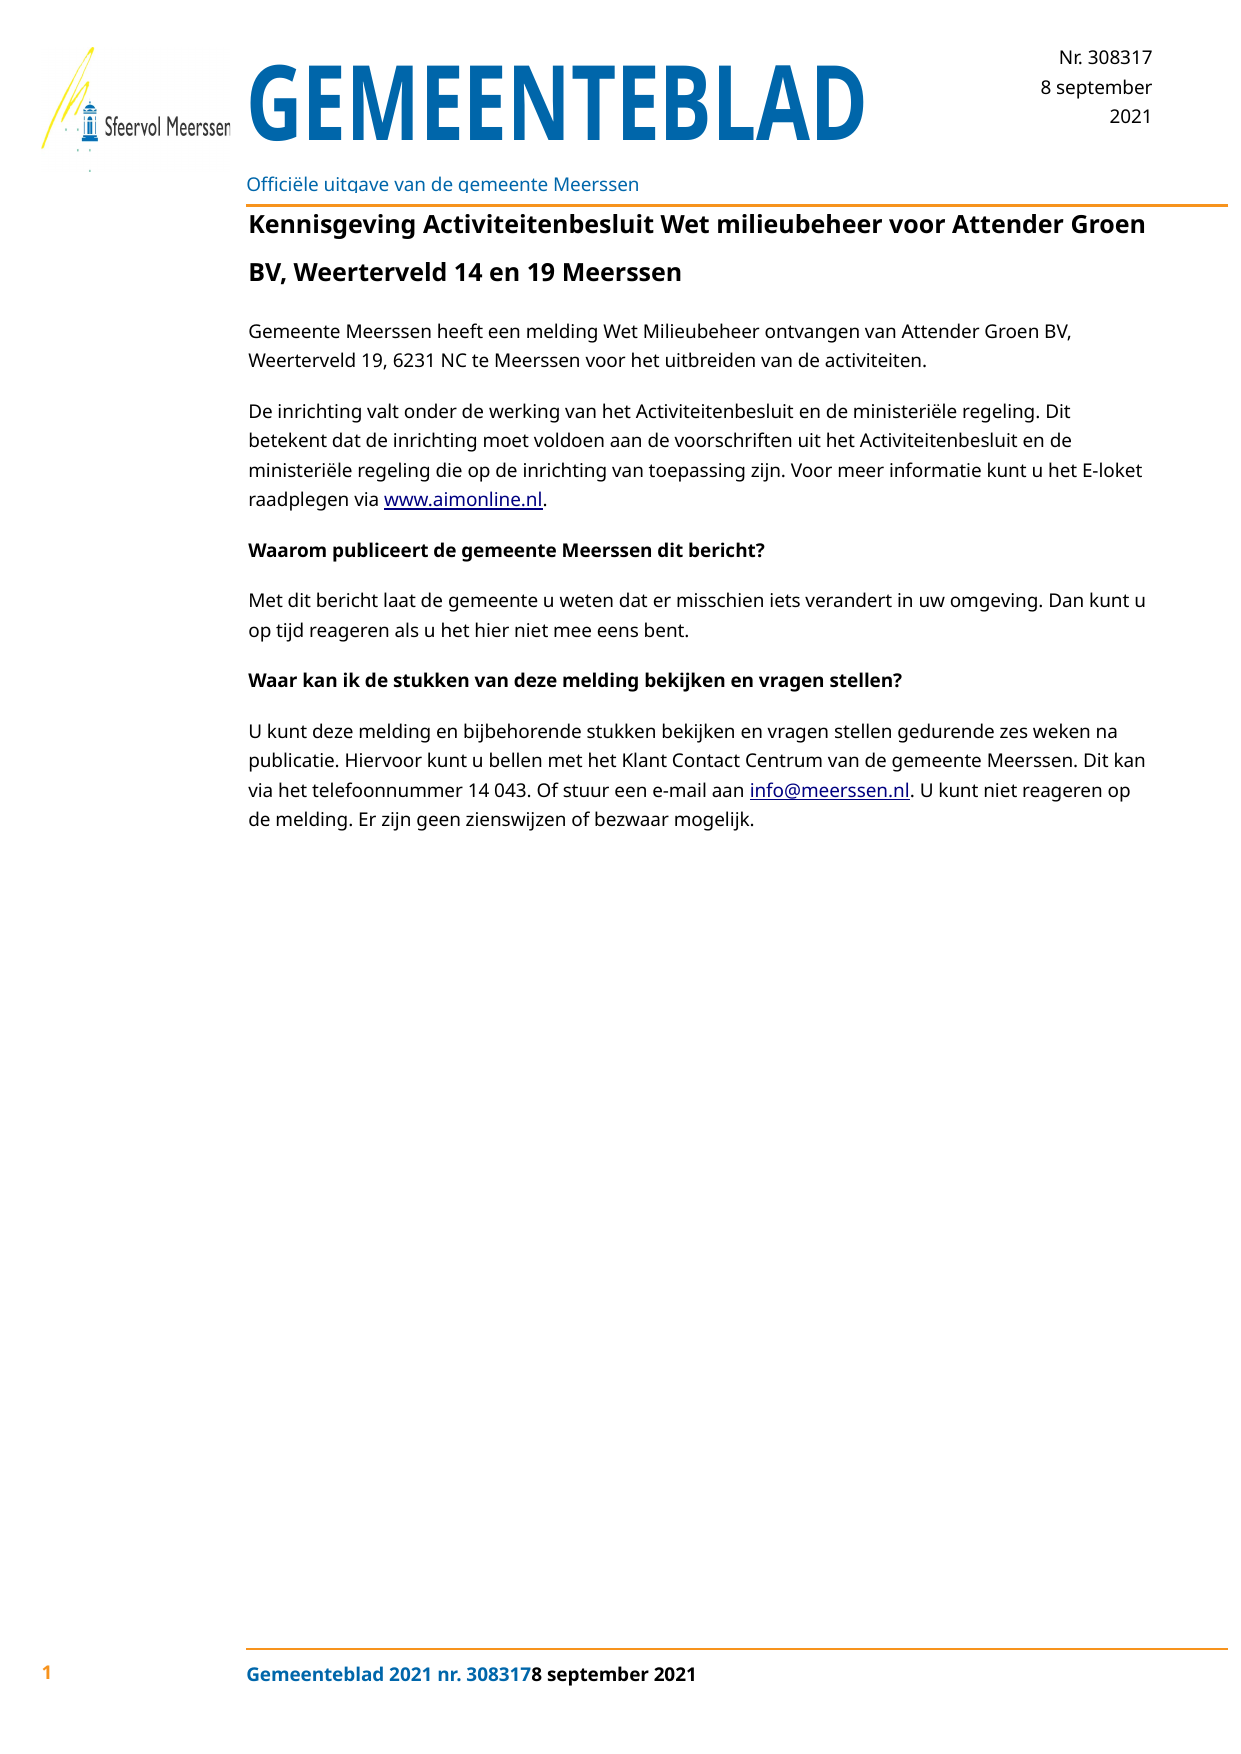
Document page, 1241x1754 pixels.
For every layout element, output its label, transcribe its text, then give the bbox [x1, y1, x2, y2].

text U kunt deze melding en bijbehorende stukken bekijken en vragen stellen gedurende zes weken na publicatie. Hiervoor kunt u bellen met het Klant Contact Centrum van de gemeente Meerssen. Dit kan via het telefoonnummer 14 043. Of stuur een e-mail aan info@meerssen.nl. U kunt niet reageren op de melding. Er zijn geen zienswijzen of bezwaar mogelijk. [248, 718, 1152, 832]
text Met dit bericht laat de gemeente u weten dat er misschien iets verandert in uw omgeving. Dan kunt u op tijd reageren als u het hier niet mee eens bent. [248, 587, 1152, 643]
text De inrichting valt onder de werking van het Activiteitenbesluit en de ministeriële regeling. Dit betekent dat de inrichting moet voldoen aan de voorschriften uit het Activiteitenbesluit en de ministeriële regeling die op de inrichting van toepassing zijn. Voor meer informatie kunt u het E-loket raadplegen via www.aimonline.nl. [248, 398, 1152, 512]
picture [41, 47, 231, 172]
text Kennisgeving Activiteitenbesluit Wet milieubeheer voor Attender Groen BV, Weerterveld 14 en 19 Meerssen [248, 207, 1152, 288]
text Waarom publiceert de gemeente Meerssen dit bericht? [248, 537, 1152, 563]
text Waar kan ik de stukken van deze melding bekijken en vragen stellen? [248, 667, 1152, 693]
text Gemeente Meerssen heeft een melding Wet Milieubeheer ontvangen van Attender Groen BV, Weerterveld 19, 6231 NC te Meerssen voor het uitbreiden van de activiteiten. [248, 318, 1152, 373]
